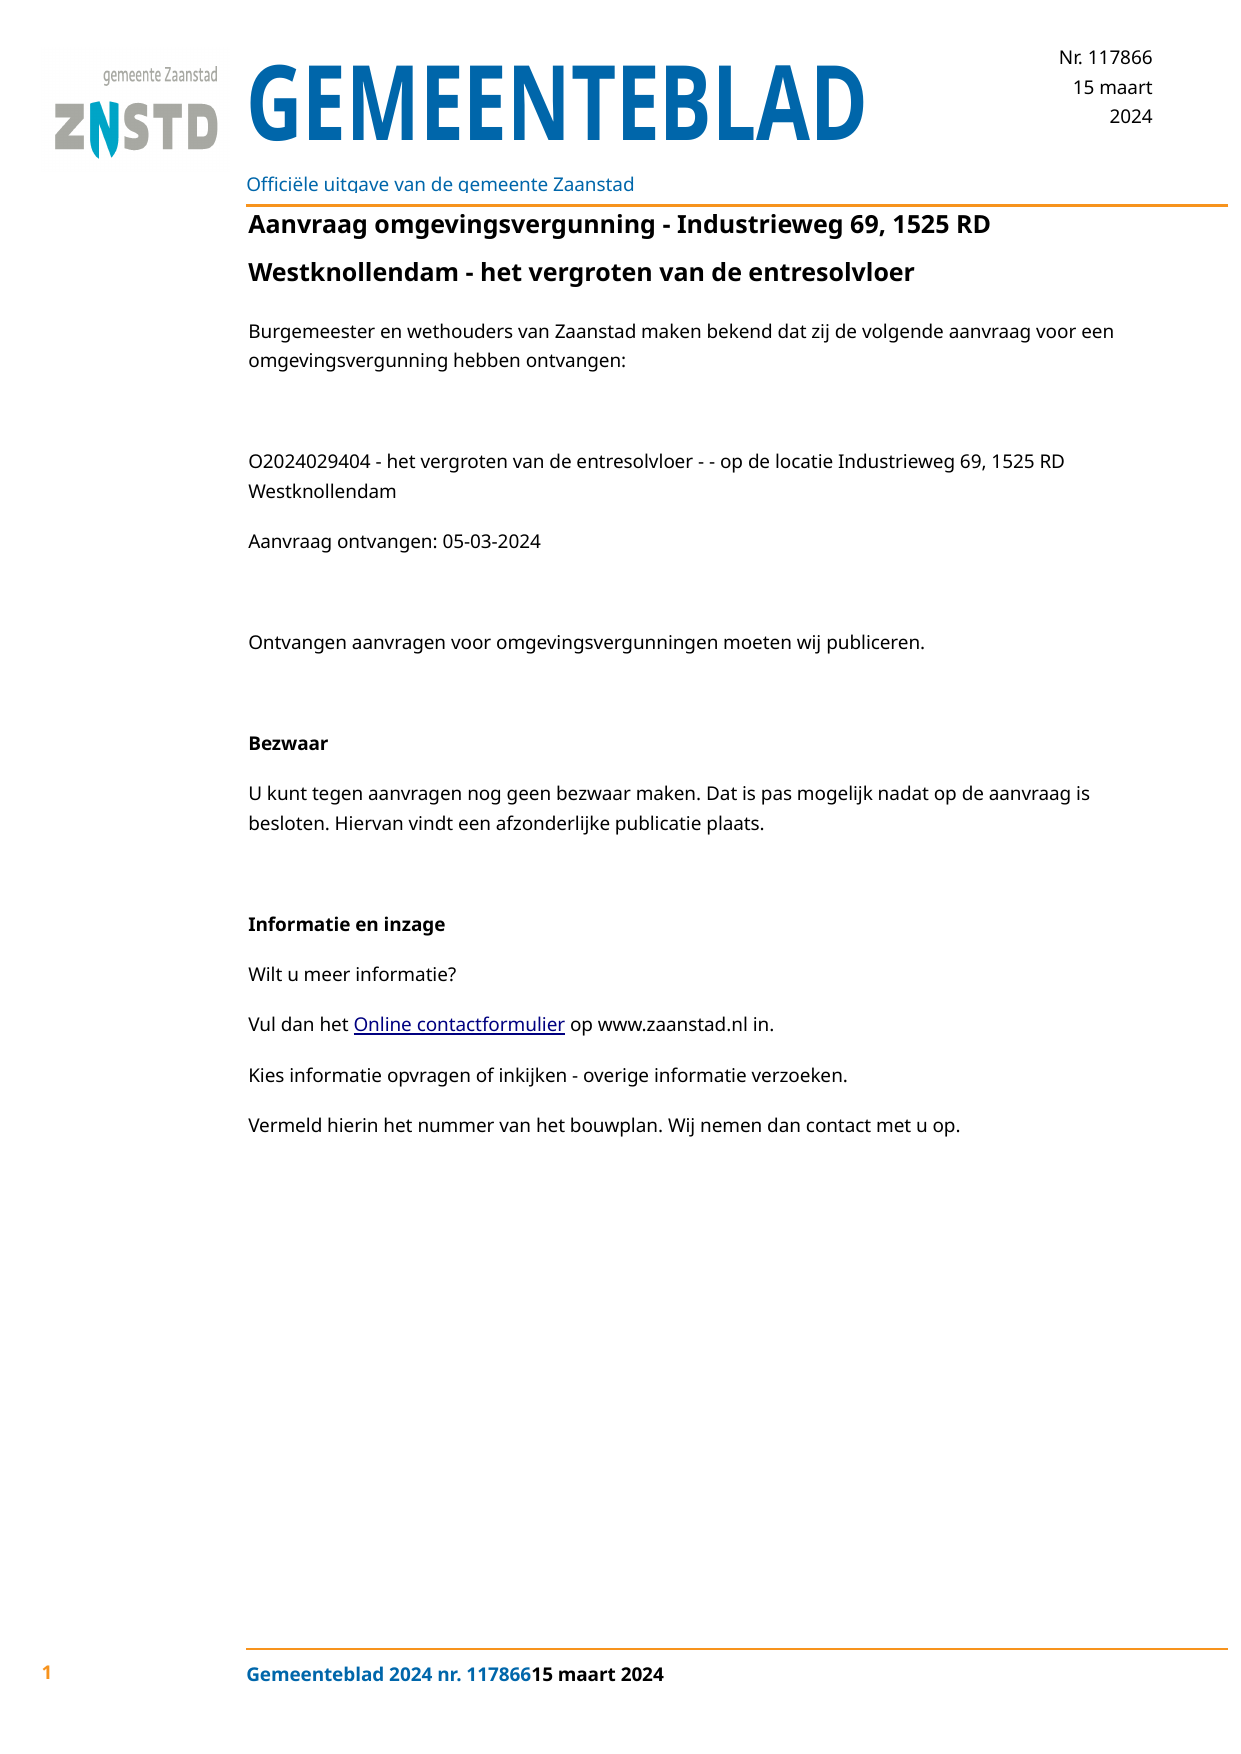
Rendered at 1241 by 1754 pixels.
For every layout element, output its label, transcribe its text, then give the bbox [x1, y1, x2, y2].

text Ontvangen aanvragen voor omgevingsvergunningen moeten wij publiceren. [248, 629, 1152, 655]
text Wilt u meer informatie? [248, 961, 1152, 987]
text Informatie en inzage [248, 911, 1152, 937]
text Vermeld hierin het nummer van het bouwplan. Wij nemen dan contact met u op. [248, 1112, 1152, 1138]
text Kies informatie opvragen of inkijken - overige informatie verzoeken. [248, 1062, 1152, 1088]
text Vul dan het Online contactformulier op www.zaanstad.nl in. [248, 1012, 1152, 1037]
text Aanvraag omgevingsvergunning - Industrieweg 69, 1525 RD Westknollendam - het vergroten van de entresolvloer [248, 207, 1152, 288]
text Burgemeester en wethouders van Zaanstad maken bekend dat zij de volgende aanvraag voor een omgevingsvergunning hebben ontvangen: [248, 318, 1152, 373]
text Bezwaar [248, 730, 1152, 756]
text U kunt tegen aanvragen nog geen bezwaar maken. Dat is pas mogelijk nadat op de aanvraag is besloten. Hiervan vindt een afzonderlijke publicatie plaats. [248, 780, 1152, 836]
text Aanvraag ontvangen: 05-03-2024 [248, 528, 1152, 554]
picture [41, 47, 231, 172]
text O2024029404 - het vergroten van de entresolvloer - - op de locatie Industrieweg 69, 1525 RD Westknollendam [248, 448, 1152, 504]
